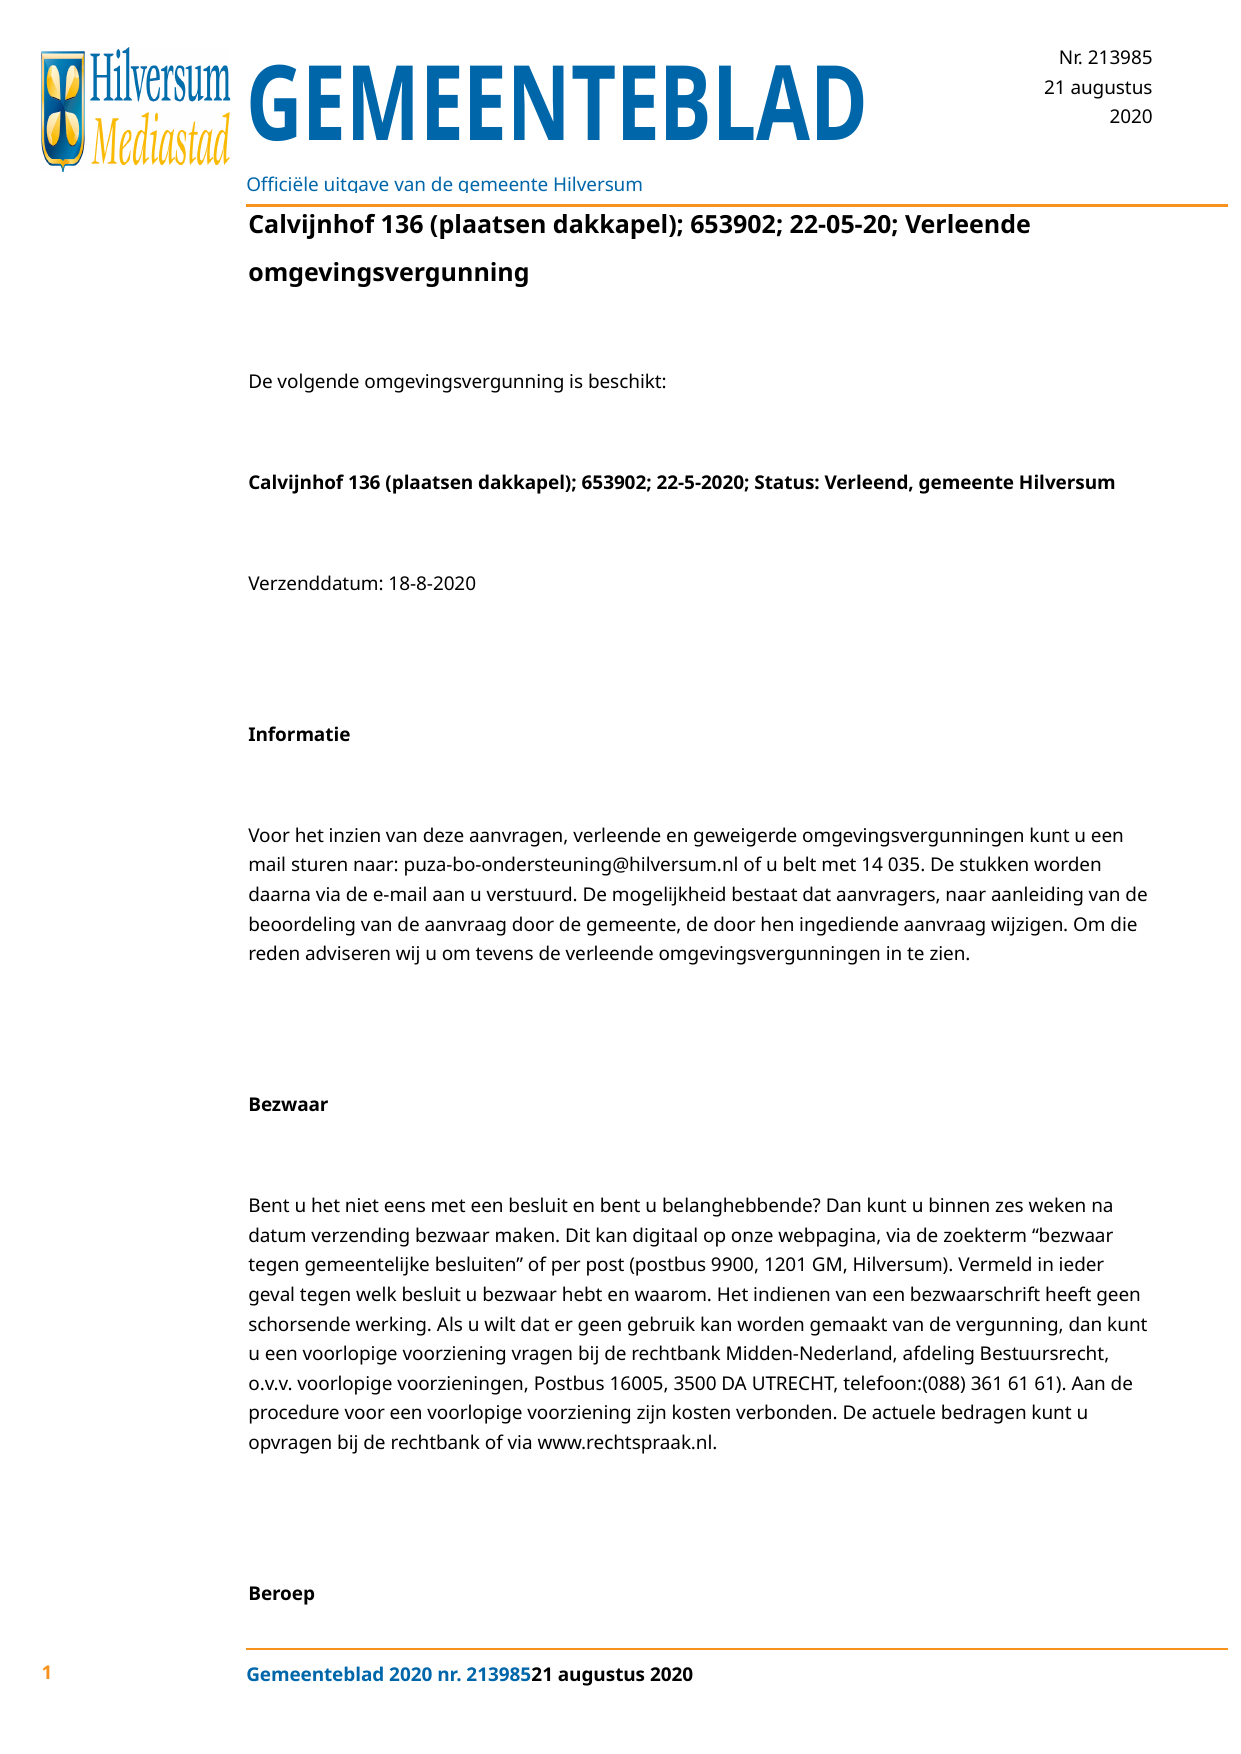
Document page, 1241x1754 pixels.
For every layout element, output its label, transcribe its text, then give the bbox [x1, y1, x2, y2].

picture [41, 47, 231, 172]
text Informatie [248, 721, 1152, 747]
text Bezwaar [248, 1092, 1152, 1117]
text Calvijnhof 136 (plaatsen dakkapel); 653902; 22-05-20; Verleende omgevingsvergunning [248, 207, 1152, 288]
text Verzenddatum: 18-8-2020 [248, 570, 1152, 596]
text Voor het inzien van deze aanvragen, verleende en geweigerde omgevingsvergunningen kunt u een mail sturen naar: puza-bo-ondersteuning@hilversum.nl of u belt met 14 035. De stukken worden daarna via de e-mail aan u verstuurd. De mogelijkheid bestaat dat aanvragers, naar aanleiding van de beoordeling van de aanvraag door de gemeente, de door hen ingediende aanvraag wijzigen. Om die reden adviseren wij u om tevens de verleende omgevingsvergunningen in te zien. [248, 822, 1152, 966]
text Calvijnhof 136 (plaatsen dakkapel); 653902; 22-5-2020; Status: Verleend, gemeente Hilversum [248, 469, 1152, 495]
text Bent u het niet eens met een besluit en bent u belanghebbende? Dan kunt u binnen zes weken na datum verzending bezwaar maken. Dit kan digitaal op onze webpagina, via de zoekterm “bezwaar tegen gemeentelijke besluiten” of per post (postbus 9900, 1201 GM, Hilversum). Vermeld in ieder geval tegen welk besluit u bezwaar hebt en waarom. Het indienen van een bezwaarschrift heeft geen schorsende werking. Als u wilt dat er geen gebruik kan worden gemaakt van de vergunning, dan kunt u een voorlopige voorziening vragen bij de rechtbank Midden-Nederland, afdeling Bestuursrecht, o.v.v. voorlopige voorzieningen, Postbus 16005, 3500 DA UTRECHT, telefoon:(088) 361 61 61). Aan de procedure voor een voorlopige voorziening zijn kosten verbonden. De actuele bedragen kunt u opvragen bij de rechtbank of via www.rechtspraak.nl. [248, 1192, 1152, 1455]
text De volgende omgevingsvergunning is beschikt: [248, 368, 1152, 394]
text Beroep [248, 1580, 1152, 1606]
